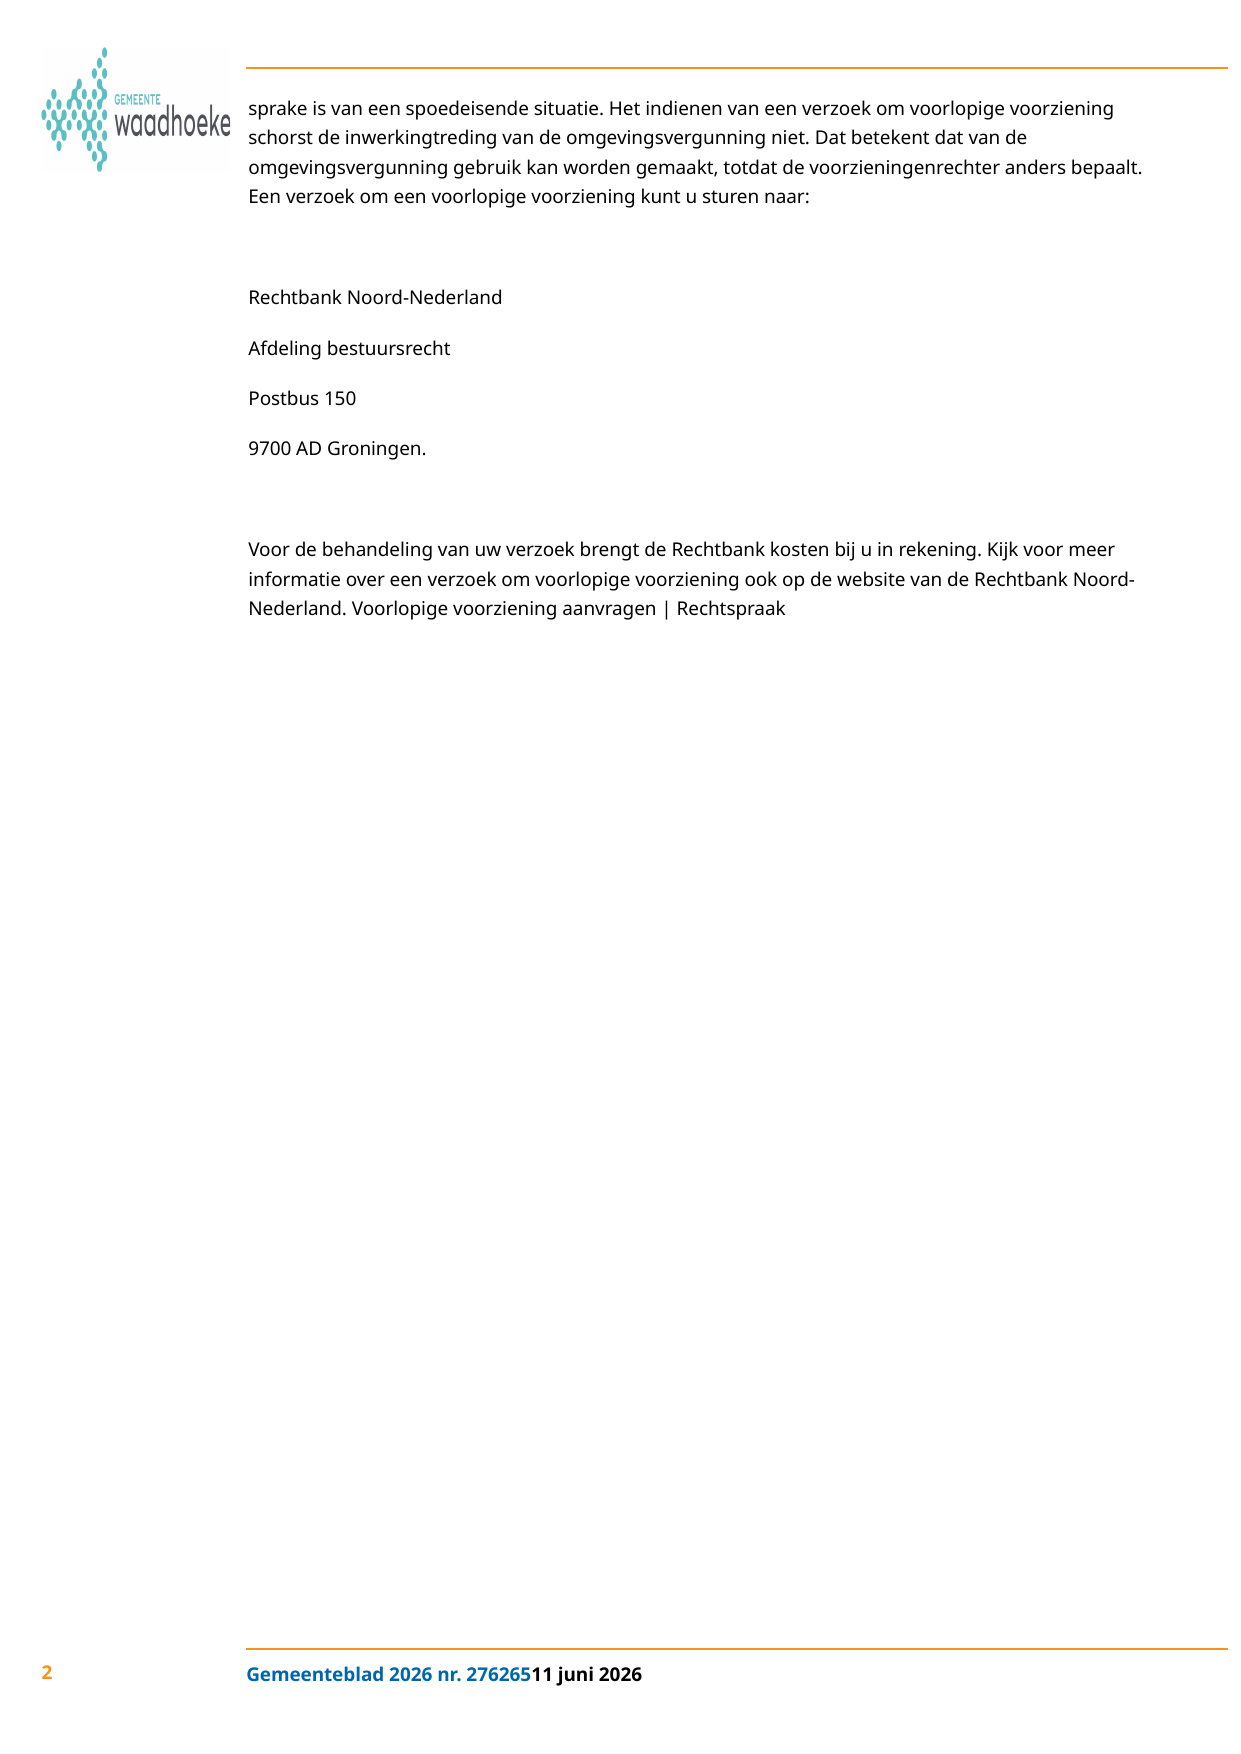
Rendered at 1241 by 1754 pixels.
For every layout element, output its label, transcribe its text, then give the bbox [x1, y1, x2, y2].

text sprake is van een spoedeisende situatie. Het indienen van een verzoek om voorlopige voorziening schorst de inwerkingtreding van de omgevingsvergunning niet. Dat betekent dat van de omgevingsvergunning gebruik kan worden gemaakt, totdat de voorzieningenrechter anders bepaalt. Een verzoek om een voorlopige voorziening kunt u sturen naar: [248, 95, 1152, 209]
text Postbus 150 [248, 385, 1152, 411]
text Afdeling bestuursrecht [248, 335, 1152, 361]
picture [41, 47, 231, 172]
text Voor de behandeling van uw verzoek brengt de Rechtbank kosten bij u in rekening. Kijk voor meer informatie over een verzoek om voorlopige voorziening ook op de website van de Rechtbank Noord-Nederland. Voorlopige voorziening aanvragen | Rechtspraak [248, 536, 1152, 621]
text Rechtbank Noord-Nederland [248, 284, 1152, 310]
text 9700 AD Groningen. [248, 436, 1152, 461]
